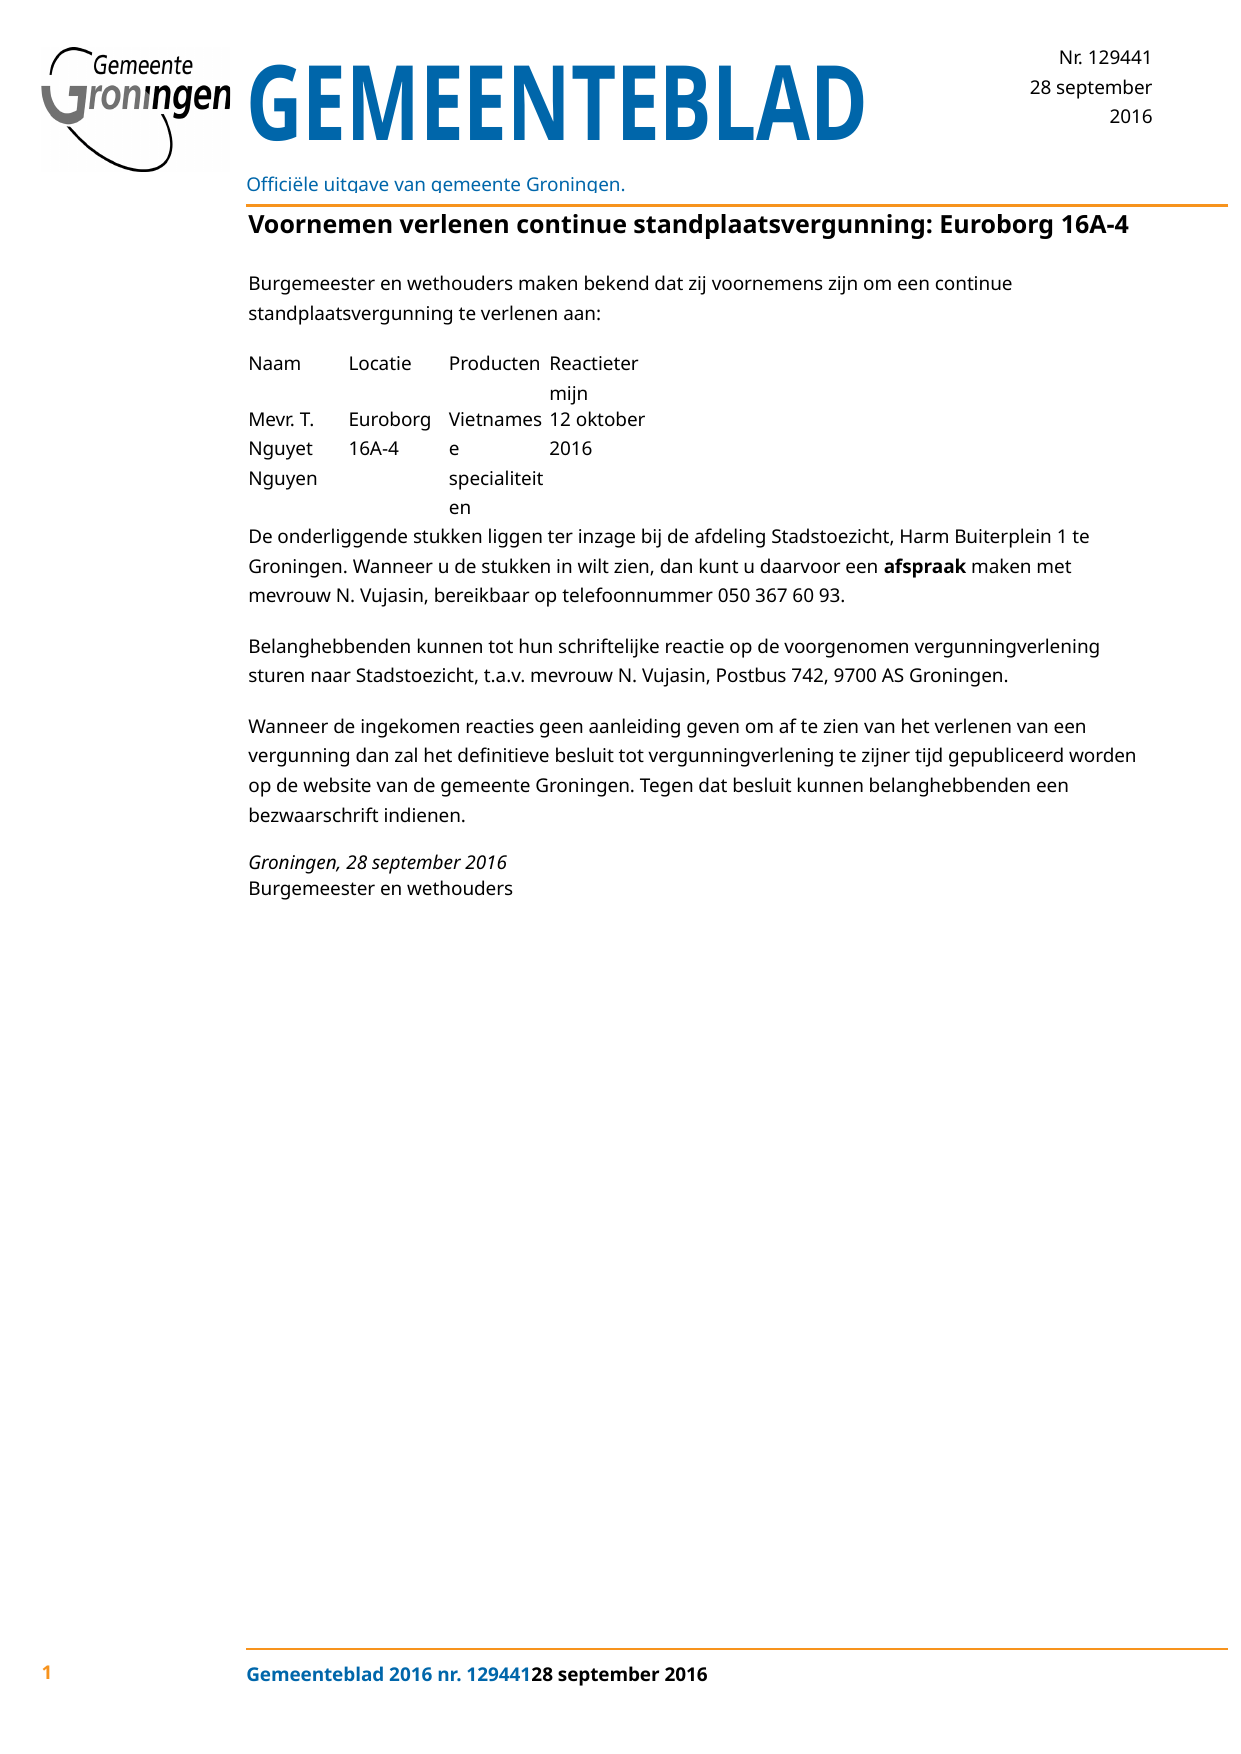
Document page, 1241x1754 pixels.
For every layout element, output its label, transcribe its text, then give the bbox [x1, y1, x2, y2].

table_header Locatie [348, 350, 449, 406]
table_cell Vietnamese specialiteiten [449, 406, 549, 520]
table_header Naam [248, 350, 348, 406]
text Belanghebbenden kunnen tot hun schriftelijke reactie op de voorgenomen vergunningverlening sturen naar Stadstoezicht, t.a.v. mevrouw N. Vujasin, Postbus 742, 9700 AS Groningen. [248, 633, 1152, 688]
table_header Reactietermijn [549, 350, 649, 406]
text Wanneer de ingekomen reacties geen aanleiding geven om af te zien van het verlenen van een vergunning dan zal het definitieve besluit tot vergunningverlening te zijner tijd gepubliceerd worden op de website van de gemeente Groningen. Tegen dat besluit kunnen belanghebbenden een bezwaarschrift indienen. [248, 713, 1152, 827]
text Burgemeester en wethouders maken bekend dat zij voornemens zijn om een continue standplaatsvergunning te verlenen aan: [248, 270, 1152, 326]
text Burgemeester en wethouders [248, 875, 1152, 901]
table_cell Mevr. T. Nguyet Nguyen [248, 406, 348, 520]
text De onderliggende stukken liggen ter inzage bij de afdeling Stadstoezicht, Harm Buiterplein 1 te Groningen. Wanneer u de stukken in wilt zien, dan kunt u daarvoor een afspraak maken met mevrouw N. Vujasin, bereikbaar op telefoonnummer 050 367 60 93. [248, 523, 1152, 608]
text Groningen, 28 september 2016 [248, 849, 1152, 875]
table_cell 12 oktober 2016 [549, 406, 649, 520]
text Voornemen verlenen continue standplaatsvergunning: Euroborg 16A-4 [248, 207, 1152, 241]
table_header Producten [449, 350, 549, 406]
picture [41, 47, 231, 172]
table_cell Euroborg 16A-4 [348, 406, 449, 520]
